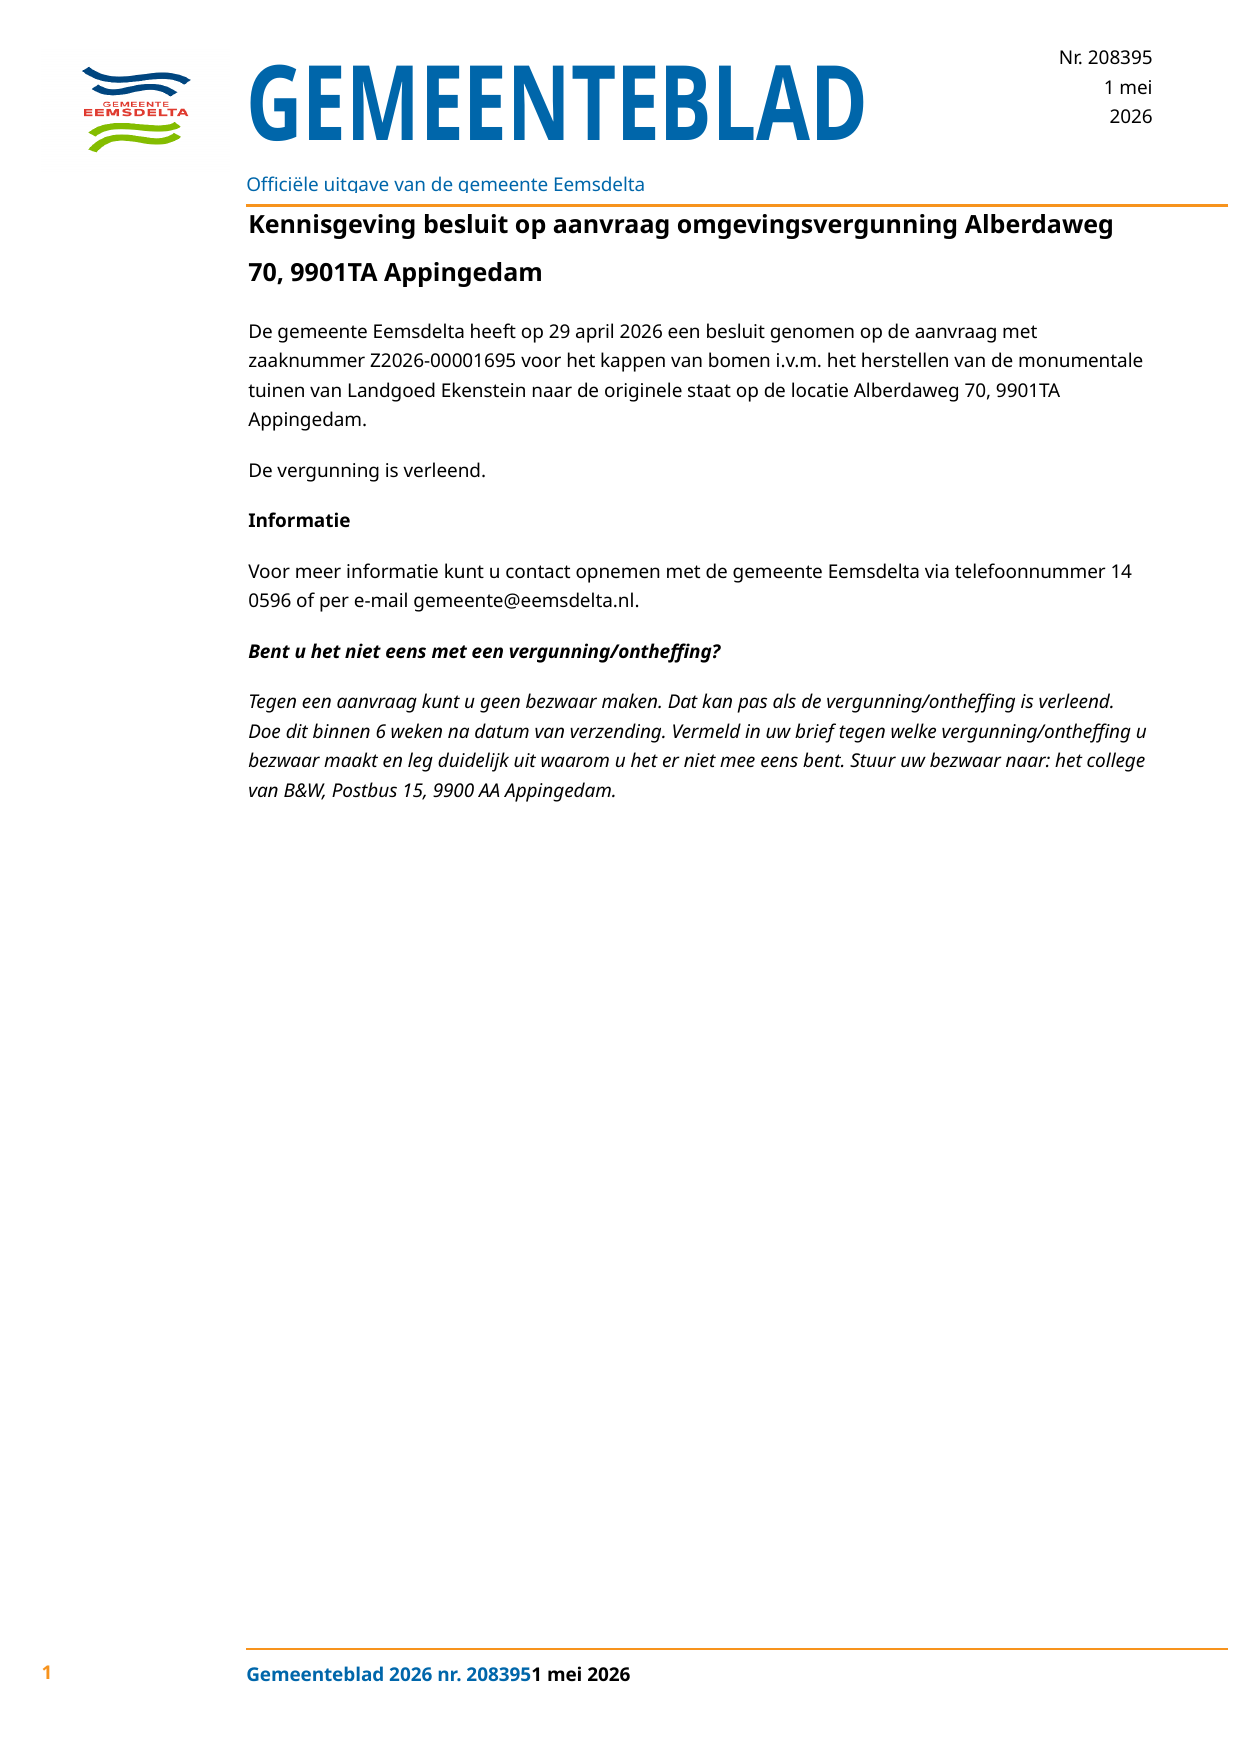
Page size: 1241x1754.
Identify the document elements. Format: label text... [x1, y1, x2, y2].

picture [41, 47, 231, 172]
text Kennisgeving besluit op aanvraag omgevingsvergunning Alberdaweg 70, 9901TA Appingedam [248, 207, 1152, 288]
text Voor meer informatie kunt u contact opnemen met de gemeente Eemsdelta via telefoonnummer 14 0596 of per e-mail gemeente@eemsdelta.nl. [248, 558, 1152, 613]
text Bent u het niet eens met een vergunning/ontheffing? [248, 638, 1152, 664]
text De gemeente Eemsdelta heeft op 29 april 2026 een besluit genomen op de aanvraag met zaaknummer Z2026-00001695 voor het kappen van bomen i.v.m. het herstellen van de monumentale tuinen van Landgoed Ekenstein naar de originele staat op de locatie Alberdaweg 70, 9901TA Appingedam. [248, 318, 1152, 432]
text Informatie [248, 507, 1152, 533]
text Tegen een aanvraag kunt u geen bezwaar maken. Dat kan pas als de vergunning/ontheffing is verleend. Doe dit binnen 6 weken na datum van verzending. Vermeld in uw brief tegen welke vergunning/ontheffing u bezwaar maakt en leg duidelijk uit waarom u het er niet mee eens bent. Stuur uw bezwaar naar: het college van B&W, Postbus 15, 9900 AA Appingedam. [248, 688, 1152, 803]
text De vergunning is verleend. [248, 457, 1152, 483]
